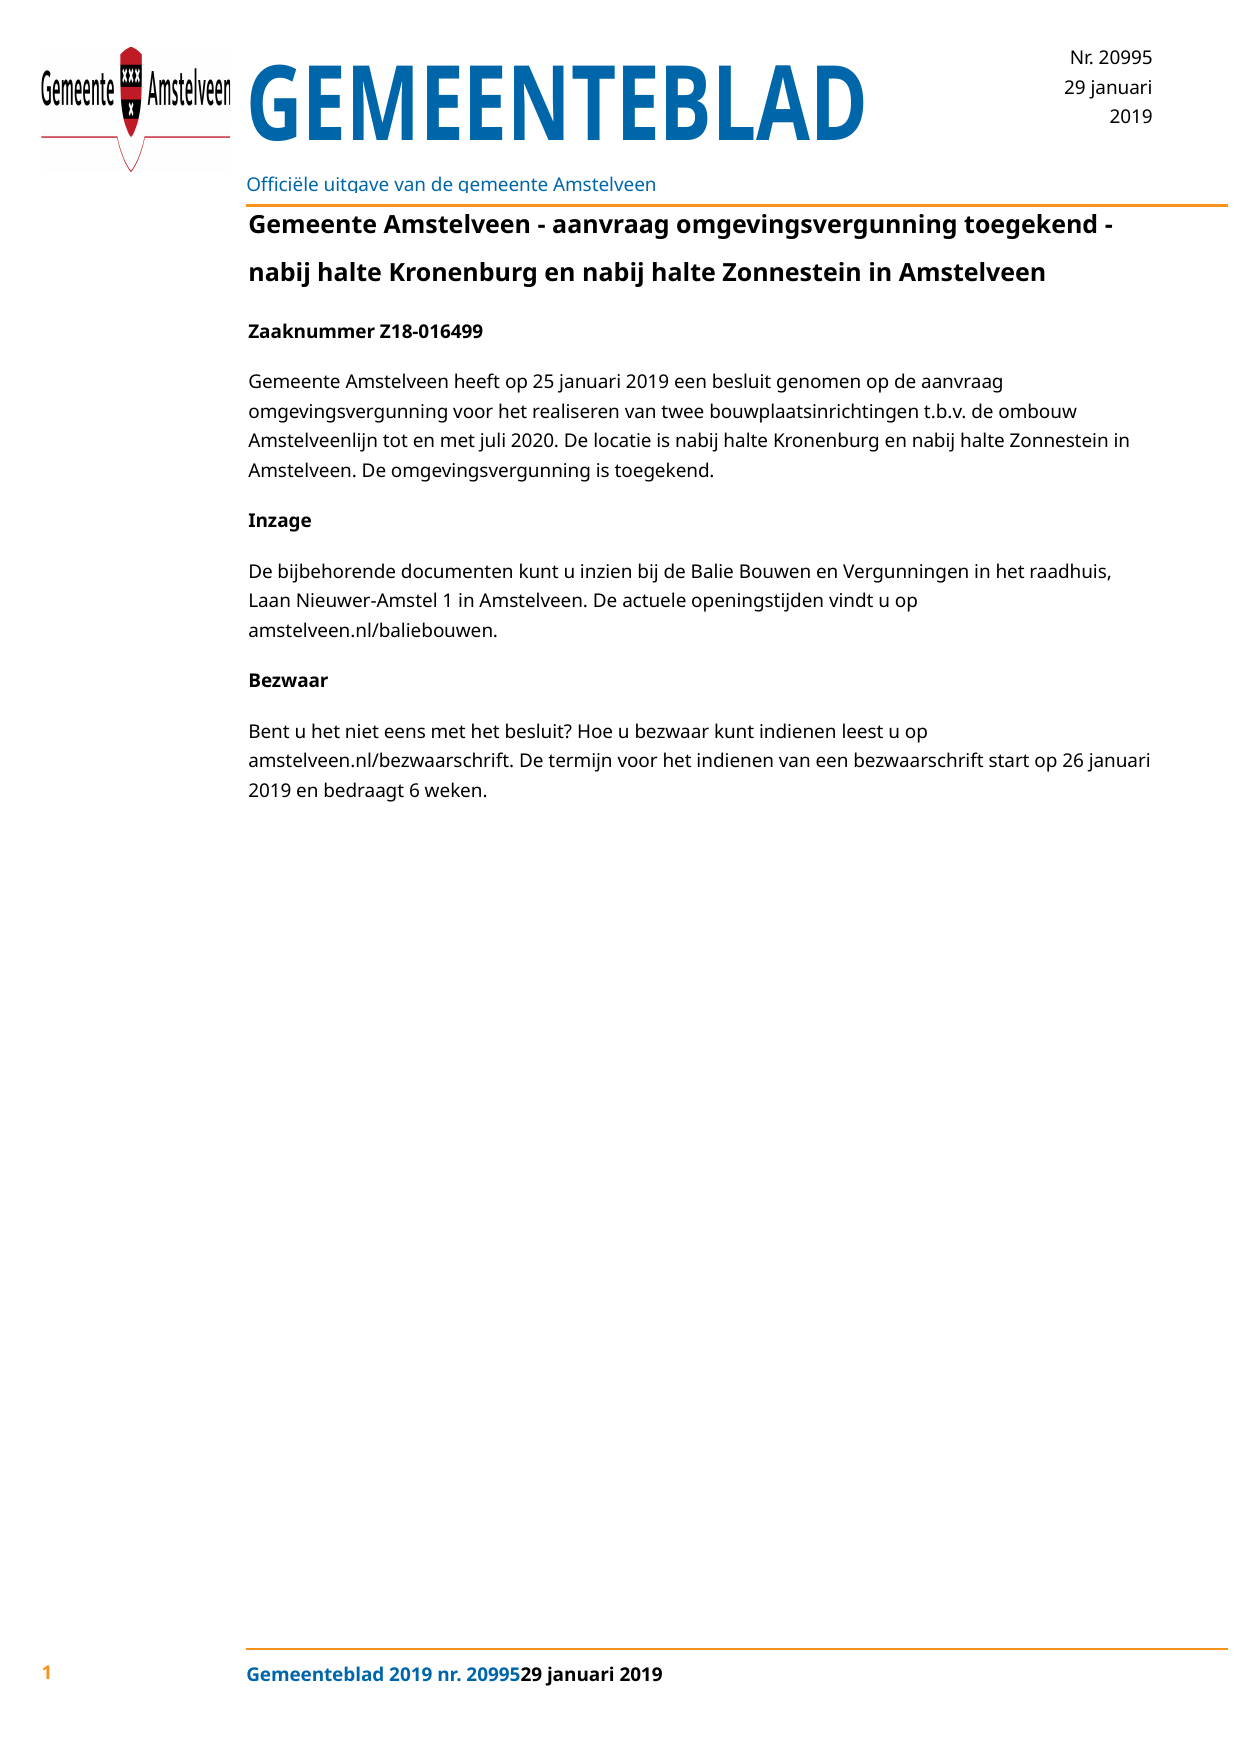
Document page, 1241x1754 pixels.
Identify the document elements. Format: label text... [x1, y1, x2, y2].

text Zaaknummer Z18-016499 [248, 318, 1152, 344]
text Bent u het niet eens met het besluit? Hoe u bezwaar kunt indienen leest u op amstelveen.nl/bezwaarschrift. De termijn voor het indienen van een bezwaarschrift start op 26 januari 2019 en bedraagt 6 weken. [248, 718, 1152, 803]
picture [41, 47, 231, 172]
text De bijbehorende documenten kunt u inzien bij de Balie Bouwen en Vergunningen in het raadhuis, Laan Nieuwer-Amstel 1 in Amstelveen. De actuele openingstijden vindt u op amstelveen.nl/baliebouwen. [248, 558, 1152, 643]
text Gemeente Amstelveen heeft op 25 januari 2019 een besluit genomen op de aanvraag omgevingsvergunning voor het realiseren van twee bouwplaatsinrichtingen t.b.v. de ombouw Amstelveenlijn tot en met juli 2020. De locatie is nabij halte Kronenburg en nabij halte Zonnestein in Amstelveen. De omgevingsvergunning is toegekend. [248, 368, 1152, 483]
text Inzage [248, 507, 1152, 533]
text Bezwaar [248, 667, 1152, 693]
text Gemeente Amstelveen - aanvraag omgevingsvergunning toegekend - nabij halte Kronenburg en nabij halte Zonnestein in Amstelveen [248, 207, 1152, 288]
